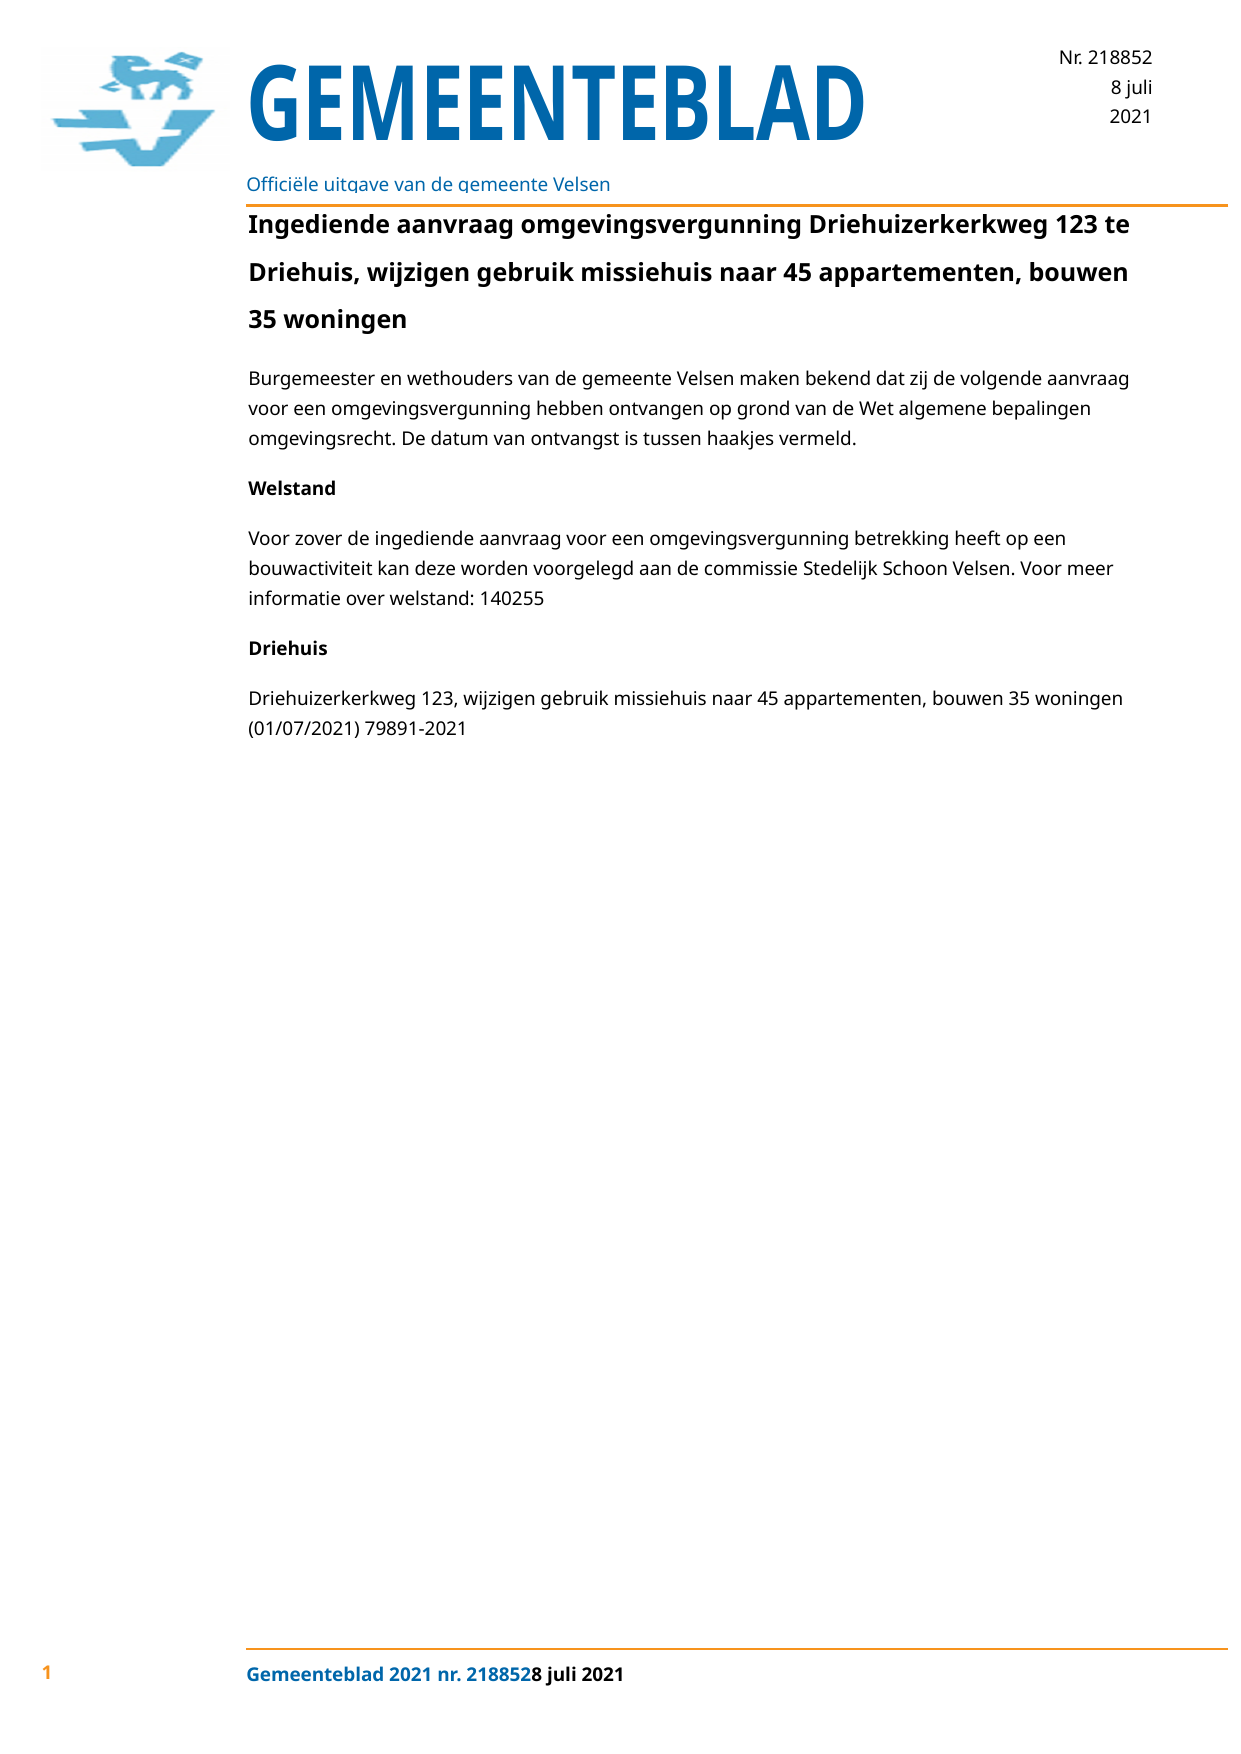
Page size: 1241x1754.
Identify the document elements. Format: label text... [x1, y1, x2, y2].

text Welstand [248, 475, 1152, 501]
text Ingediende aanvraag omgevingsvergunning Driehuizerkerkweg 123 te Driehuis, wijzigen gebruik missiehuis naar 45 appartementen, bouwen 35 woningen [248, 207, 1152, 336]
picture [41, 47, 231, 172]
text Driehuizerkerkweg 123, wijzigen gebruik missiehuis naar 45 appartementen, bouwen 35 woningen (01/07/2021) 79891-2021 [248, 686, 1152, 741]
text Driehuis [248, 635, 1152, 661]
text Burgemeester en wethouders van de gemeente Velsen maken bekend dat zij de volgende aanvraag voor een omgevingsvergunning hebben ontvangen op grond van de Wet algemene bepalingen omgevingsrecht. De datum van ontvangst is tussen haakjes vermeld. [248, 366, 1152, 450]
text Voor zover de ingediende aanvraag voor een omgevingsvergunning betrekking heeft op een bouwactiviteit kan deze worden voorgelegd aan de commissie Stedelijk Schoon Velsen. Voor meer informatie over welstand: 140255 [248, 526, 1152, 610]
